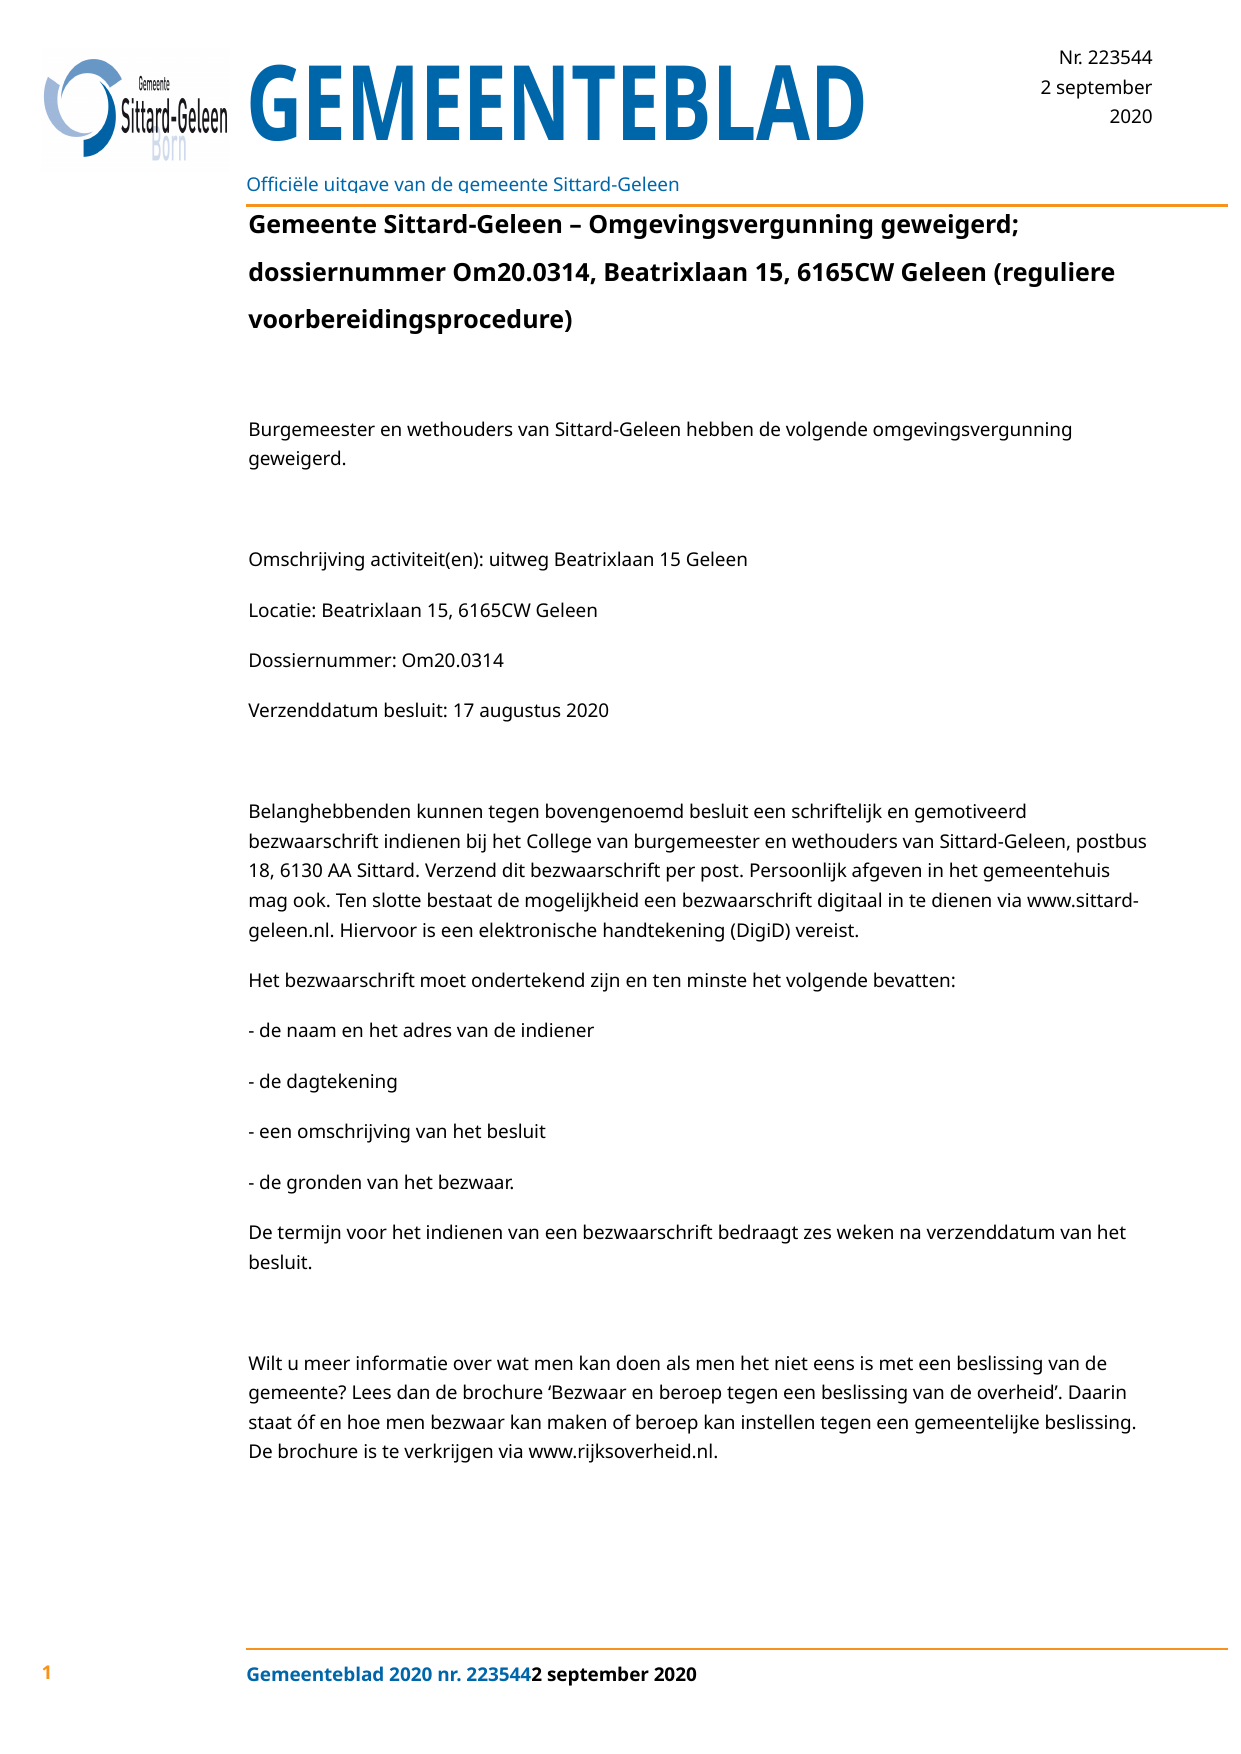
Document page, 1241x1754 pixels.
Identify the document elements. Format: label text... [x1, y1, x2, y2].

text Het bezwaarschrift moet ondertekend zijn en ten minste het volgende bevatten: [248, 967, 1152, 993]
text Wilt u meer informatie over wat men kan doen als men het niet eens is met een beslissing van de gemeente? Lees dan de brochure ‘Bezwaar en beroep tegen een beslissing van de overheid’. Daarin staat óf en hoe men bezwaar kan maken of beroep kan instellen tegen een gemeentelijke beslissing. De brochure is te verkrijgen via www.rijksoverheid.nl. [248, 1350, 1152, 1464]
text - de gronden van het bezwaar. [248, 1169, 1152, 1194]
text - de dagtekening [248, 1068, 1152, 1094]
text - een omschrijving van het besluit [248, 1118, 1152, 1144]
text Burgemeester en wethouders van Sittard-Geleen hebben de volgende omgevingsvergunning geweigerd. [248, 416, 1152, 471]
text Verzenddatum besluit: 17 augustus 2020 [248, 698, 1152, 723]
text Dossiernummer: Om20.0314 [248, 647, 1152, 673]
text Gemeente Sittard-Geleen – Omgevingsvergunning geweigerd; dossiernummer Om20.0314, Beatrixlaan 15, 6165CW Geleen (reguliere voorbereidingsprocedure) [248, 207, 1152, 336]
text Belanghebbenden kunnen tegen bovengenoemd besluit een schriftelijk en gemotiveerd bezwaarschrift indienen bij het College van burgemeester en wethouders van Sittard-Geleen, postbus 18, 6130 AA Sittard. Verzend dit bezwaarschrift per post. Persoonlijk afgeven in het gemeentehuis mag ook. Ten slotte bestaat de mogelijkheid een bezwaarschrift digitaal in te dienen via www.sittard-geleen.nl. Hiervoor is een elektronische handtekening (DigiD) vereist. [248, 798, 1152, 942]
text - de naam en het adres van de indiener [248, 1018, 1152, 1043]
text De termijn voor het indienen van een bezwaarschrift bedraagt zes weken na verzenddatum van het besluit. [248, 1219, 1152, 1274]
text Locatie: Beatrixlaan 15, 6165CW Geleen [248, 597, 1152, 622]
text Omschrijving activiteit(en): uitweg Beatrixlaan 15 Geleen [248, 546, 1152, 572]
picture [41, 47, 231, 172]
